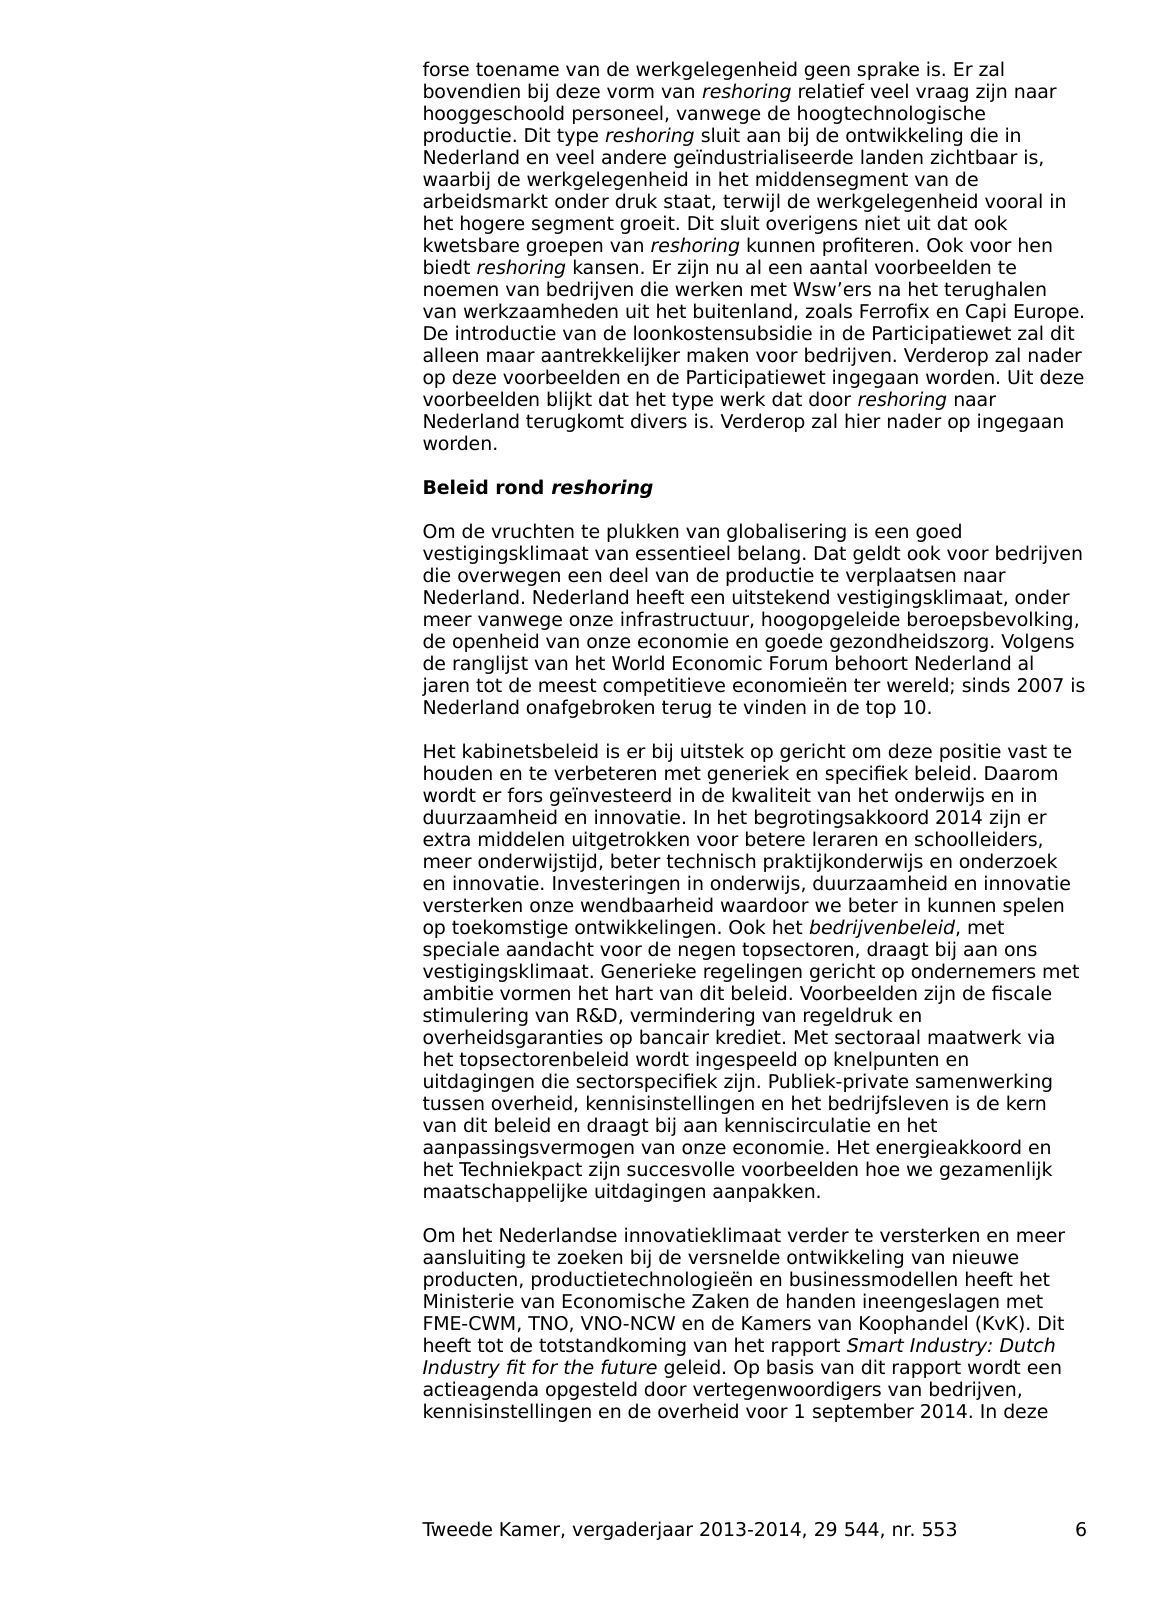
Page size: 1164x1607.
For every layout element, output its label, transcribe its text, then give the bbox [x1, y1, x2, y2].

text Om het Nederlandse innovatieklimaat verder te versterken en meer aansluiting te zoeken bij de versnelde ontwikkeling van nieuwe producten, productietechnologieën en businessmodellen heeft het Ministerie van Economische Zaken de handen ineengeslagen met FME-CWM, TNO, VNO-NCW en de Kamers van Koophandel (KvK). Dit heeft tot de totstandkoming van het rapport Smart Industry: Dutch Industry fit for the future geleid. Op basis van dit rapport wordt een actieagenda opgesteld door vertegenwoordigers van bedrijven, kennisinstellingen en de overheid voor 1 september 2014. In deze [422, 1225, 1087, 1423]
text forse toename van de werkgelegenheid geen sprake is. Er zal bovendien bij deze vorm van reshoring relatief veel vraag zijn naar hooggeschoold personeel, vanwege de hoogtechnologische productie. Dit type reshoring sluit aan bij de ontwikkeling die in Nederland en veel andere geïndustrialiseerde landen zichtbaar is, waarbij de werkgelegenheid in het middensegment van de arbeidsmarkt onder druk staat, terwijl de werkgelegenheid vooral in het hogere segment groeit. Dit sluit overigens niet uit dat ook kwetsbare groepen van reshoring kunnen profiteren. Ook voor hen biedt reshoring kansen. Er zijn nu al een aantal voorbeelden te noemen van bedrijven die werken met Wsw’ers na het terughalen van werkzaamheden uit het buitenland, zoals Ferrofix en Capi Europe. De introductie van de loonkostensubsidie in de Participatiewet zal dit alleen maar aantrekkelijker maken voor bedrijven. Verderop zal nader op deze voorbeelden en de Participatiewet ingegaan worden. Uit deze voorbeelden blijkt dat het type werk dat door reshoring naar Nederland terugkomt divers is. Verderop zal hier nader op ingegaan worden. [422, 59, 1087, 455]
subtitle Beleid rond reshoring [422, 477, 1087, 499]
text Het kabinetsbeleid is er bij uitstek op gericht om deze positie vast te houden en te verbeteren met generiek en specifiek beleid. Daarom wordt er fors geïnvesteerd in de kwaliteit van het onderwijs en in duurzaamheid en innovatie. In het begrotingsakkoord 2014 zijn er extra middelen uitgetrokken voor betere leraren en schoolleiders, meer onderwijstijd, beter technisch praktijkonderwijs en onderzoek en innovatie. Investeringen in onderwijs, duurzaamheid en innovatie versterken onze wendbaarheid waardoor we beter in kunnen spelen op toekomstige ontwikkelingen. Ook het bedrijvenbeleid, met speciale aandacht voor de negen topsectoren, draagt bij aan ons vestigingsklimaat. Generieke regelingen gericht op ondernemers met ambitie vormen het hart van dit beleid. Voorbeelden zijn de fiscale stimulering van R&D, vermindering van regeldruk en overheidsgaranties op bancair krediet. Met sectoraal maatwerk via het topsectorenbeleid wordt ingespeeld op knelpunten en uitdagingen die sectorspecifiek zijn. Publiek-private samenwerking tussen overheid, kennisinstellingen en het bedrijfsleven is de kern van dit beleid en draagt bij aan kenniscirculatie en het aanpassingsvermogen van onze economie. Het energieakkoord en het Techniekpact zijn succesvolle voorbeelden hoe we gezamenlijk maatschappelijke uitdagingen aanpakken. [422, 741, 1087, 1203]
text Om de vruchten te plukken van globalisering is een goed vestigingsklimaat van essentieel belang. Dat geldt ook voor bedrijven die overwegen een deel van de productie te verplaatsen naar Nederland. Nederland heeft een uitstekend vestigingsklimaat, onder meer vanwege onze infrastructuur, hoogopgeleide beroepsbevolking, de openheid van onze economie en goede gezondheidszorg. Volgens de ranglijst van het World Economic Forum behoort Nederland al jaren tot de meest competitieve economieën ter wereld; sinds 2007 is Nederland onafgebroken terug te vinden in de top 10. [422, 521, 1087, 719]
